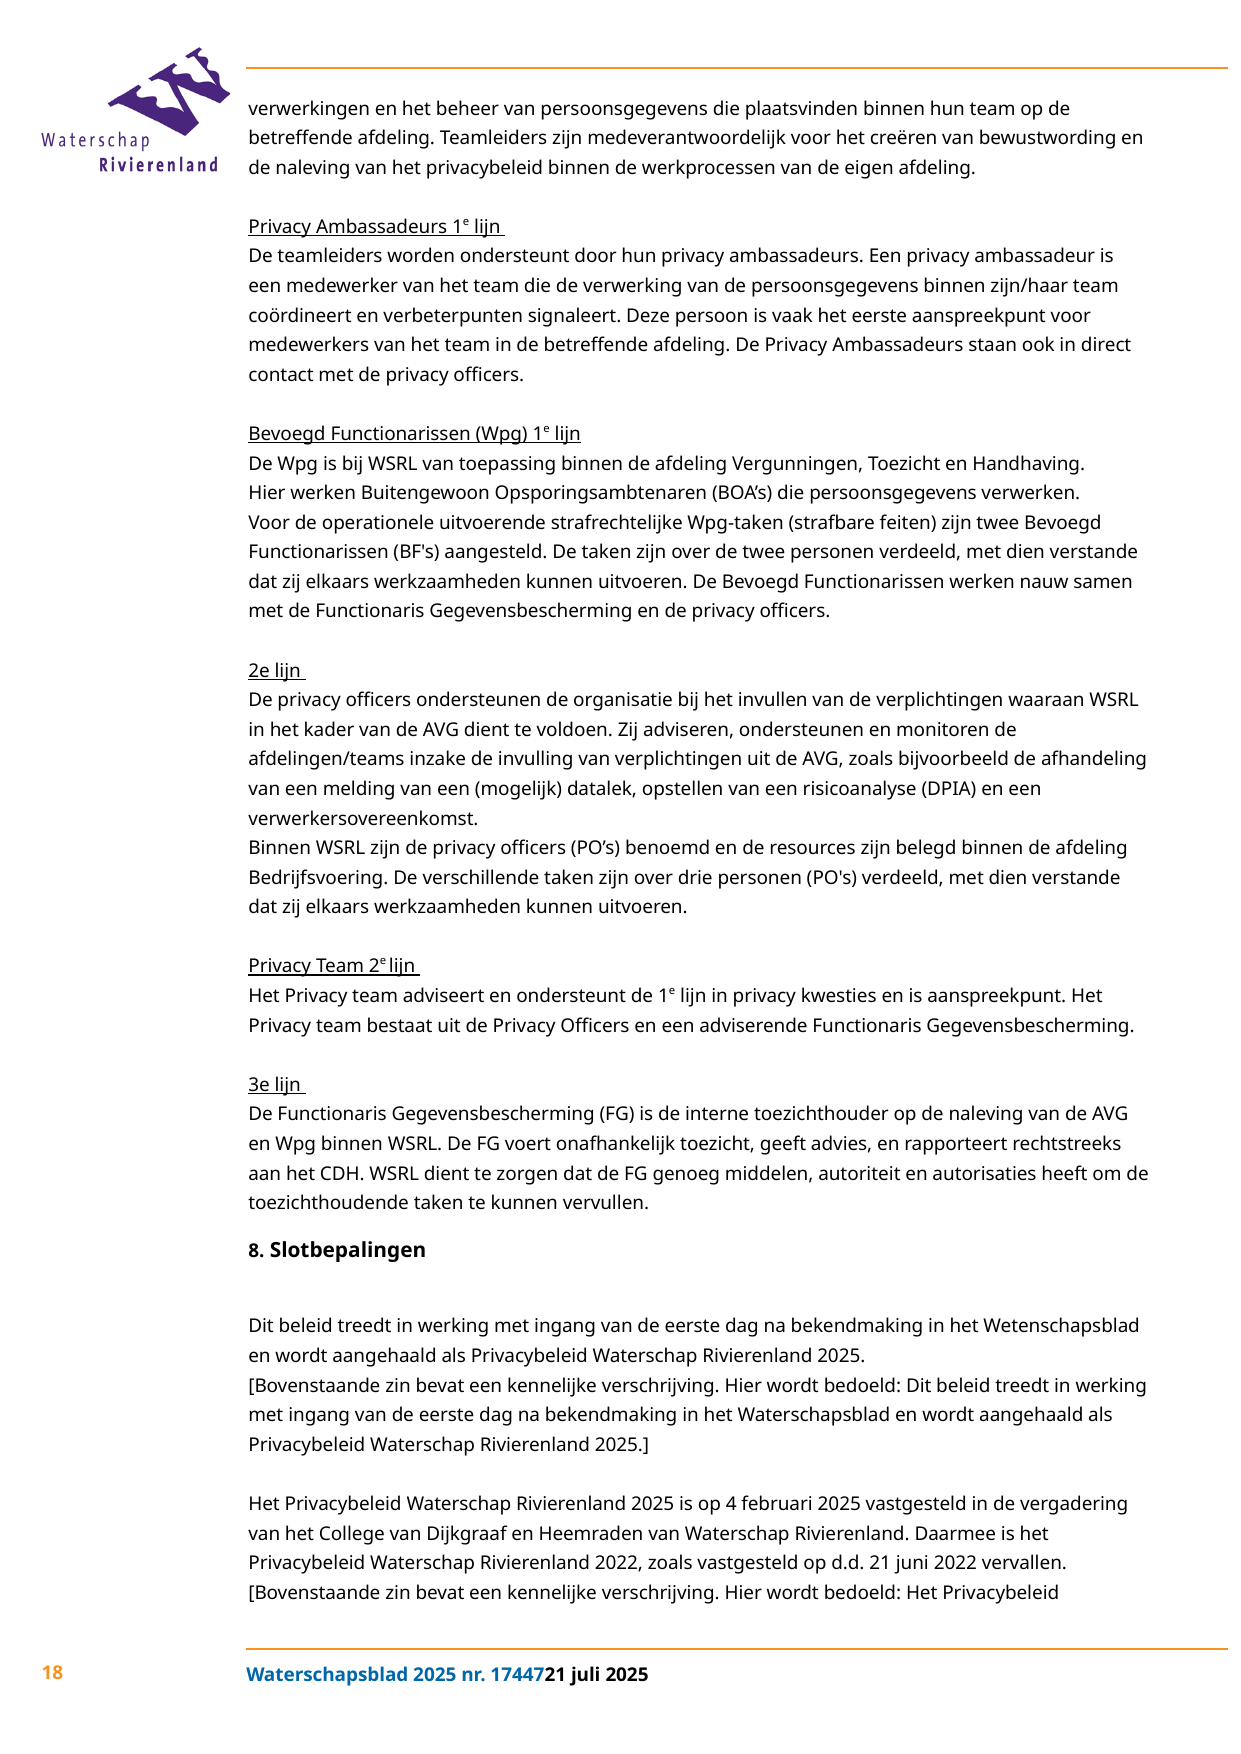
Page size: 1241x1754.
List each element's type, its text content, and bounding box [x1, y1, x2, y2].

text Binnen WSRL zijn de privacy officers (PO’s) benoemd en de resources zijn belegd binnen de afdeling Bedrijfsvoering. De verschillende taken zijn over drie personen (PO's) verdeeld, met dien verstande dat zij elkaars werkzaamheden kunnen uitvoeren. [248, 834, 1152, 919]
text Bevoegd Functionarissen (Wpg) 1e lijn [248, 420, 1152, 446]
text [Bovenstaande zin bevat een kennelijke verschrijving. Hier wordt bedoeld: Dit beleid treedt in werking met ingang van de eerste dag na bekendmaking in het Waterschapsblad en wordt aangehaald als Privacybeleid Waterschap Rivierenland 2025.] [248, 1372, 1152, 1457]
text Privacy Team 2e lijn [248, 953, 1152, 978]
text Voor de operationele uitvoerende strafrechtelijke Wpg-taken (strafbare feiten) zijn twee Bevoegd Functionarissen (BF's) aangesteld. De taken zijn over de twee personen verdeeld, met dien verstande dat zij elkaars werkzaamheden kunnen uitvoeren. De Bevoegd Functionarissen werken nauw samen met de Functionaris Gegevensbescherming en de privacy officers. [248, 509, 1152, 623]
text De Wpg is bij WSRL van toepassing binnen de afdeling Vergunningen, Toezicht en Handhaving. [248, 450, 1152, 476]
text Privacy Ambassadeurs 1e lijn [248, 213, 1152, 239]
text 2e lijn [248, 657, 1152, 683]
text 3e lijn [248, 1071, 1152, 1097]
text De teamleiders worden ondersteunt door hun privacy ambassadeurs. Een privacy ambassadeur is een medewerker van het team die de verwerking van de persoonsgegevens binnen zijn/haar team coördineert en verbeterpunten signaleert. Deze persoon is vaak het eerste aanspreekpunt voor medewerkers van het team in de betreffende afdeling. De Privacy Ambassadeurs staan ook in direct contact met de privacy officers. [248, 243, 1152, 387]
text Dit beleid treedt in werking met ingang van de eerste dag na bekendmaking in het Wetenschapsblad en wordt aangehaald als Privacybeleid Waterschap Rivierenland 2025. [248, 1313, 1152, 1368]
text verwerkingen en het beheer van persoonsgegevens die plaatsvinden binnen hun team op de betreffende afdeling. Teamleiders zijn medeverantwoordelijk voor het creëren van bewustwording en de naleving van het privacybeleid binnen de werkprocessen van de eigen afdeling. [248, 95, 1152, 180]
text Hier werken Buitengewoon Opsporingsambtenaren (BOA’s) die persoonsgegevens verwerken. [248, 479, 1152, 505]
text Het Privacy team adviseert en ondersteunt de 1e lijn in privacy kwesties en is aanspreekpunt. Het Privacy team bestaat uit de Privacy Officers en een adviserende Functionaris Gegevensbescherming. [248, 982, 1152, 1038]
picture [41, 47, 231, 172]
text Het Privacybeleid Waterschap Rivierenland 2025 is op 4 februari 2025 vastgesteld in de vergadering van het College van Dijkgraaf en Heemraden van Waterschap Rivierenland. Daarmee is het Privacybeleid Waterschap Rivierenland 2022, zoals vastgesteld op d.d. 21 juni 2022 vervallen. [248, 1490, 1152, 1575]
text [Bovenstaande zin bevat een kennelijke verschrijving. Hier wordt bedoeld: Het Privacybeleid [248, 1579, 1152, 1605]
text De Functionaris Gegevensbescherming (FG) is de interne toezichthouder op de naleving van de AVG en Wpg binnen WSRL. De FG voert onafhankelijk toezicht, geeft advies, en rapporteert rechtstreeks aan het CDH. WSRL dient te zorgen dat de FG genoeg middelen, autoriteit en autorisaties heeft om de toezichthoudende taken te kunnen vervullen. [248, 1101, 1152, 1215]
text De privacy officers ondersteunen de organisatie bij het invullen van de verplichtingen waaraan WSRL in het kader van de AVG dient te voldoen. Zij adviseren, ondersteunen en monitoren de afdelingen/teams inzake de invulling van verplichtingen uit de AVG, zoals bijvoorbeeld de afhandeling van een melding van een (mogelijk) datalek, opstellen van een risicoanalyse (DPIA) en een verwerkersovereenkomst. [248, 686, 1152, 831]
text 8. Slotbepalingen [248, 1235, 1152, 1263]
